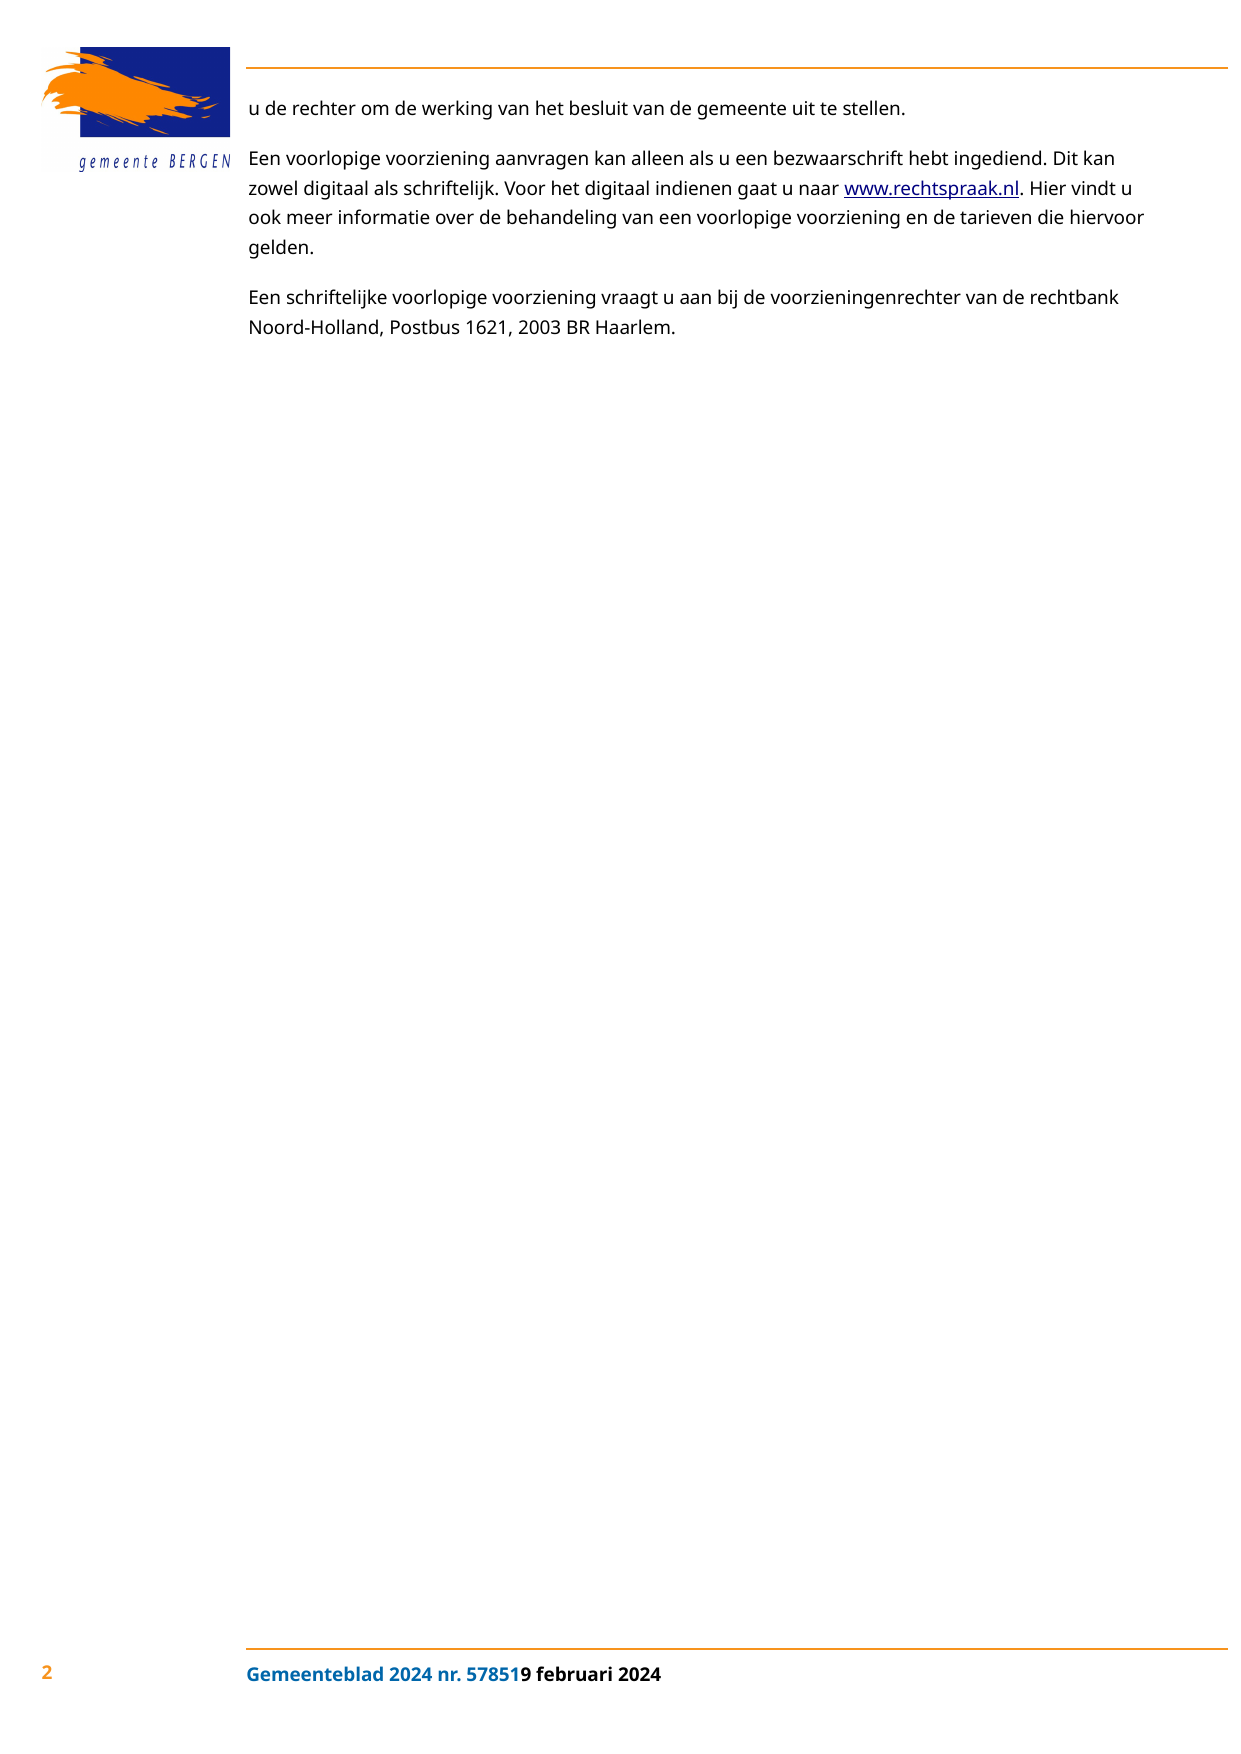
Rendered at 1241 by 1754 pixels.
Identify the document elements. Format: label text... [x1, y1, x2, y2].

text Een schriftelijke voorlopige voorziening vraagt u aan bij de voorzieningenrechter van de rechtbank Noord-Holland, Postbus 1621, 2003 BR Haarlem. [248, 284, 1152, 340]
text u de rechter om de werking van het besluit van de gemeente uit te stellen. [248, 95, 1152, 121]
picture [41, 47, 231, 172]
text Een voorlopige voorziening aanvragen kan alleen als u een bezwaarschrift hebt ingediend. Dit kan zowel digitaal als schriftelijk. Voor het digitaal indienen gaat u naar www.rechtspraak.nl. Hier vindt u ook meer informatie over de behandeling van een voorlopige voorziening en de tarieven die hiervoor gelden. [248, 145, 1152, 260]
